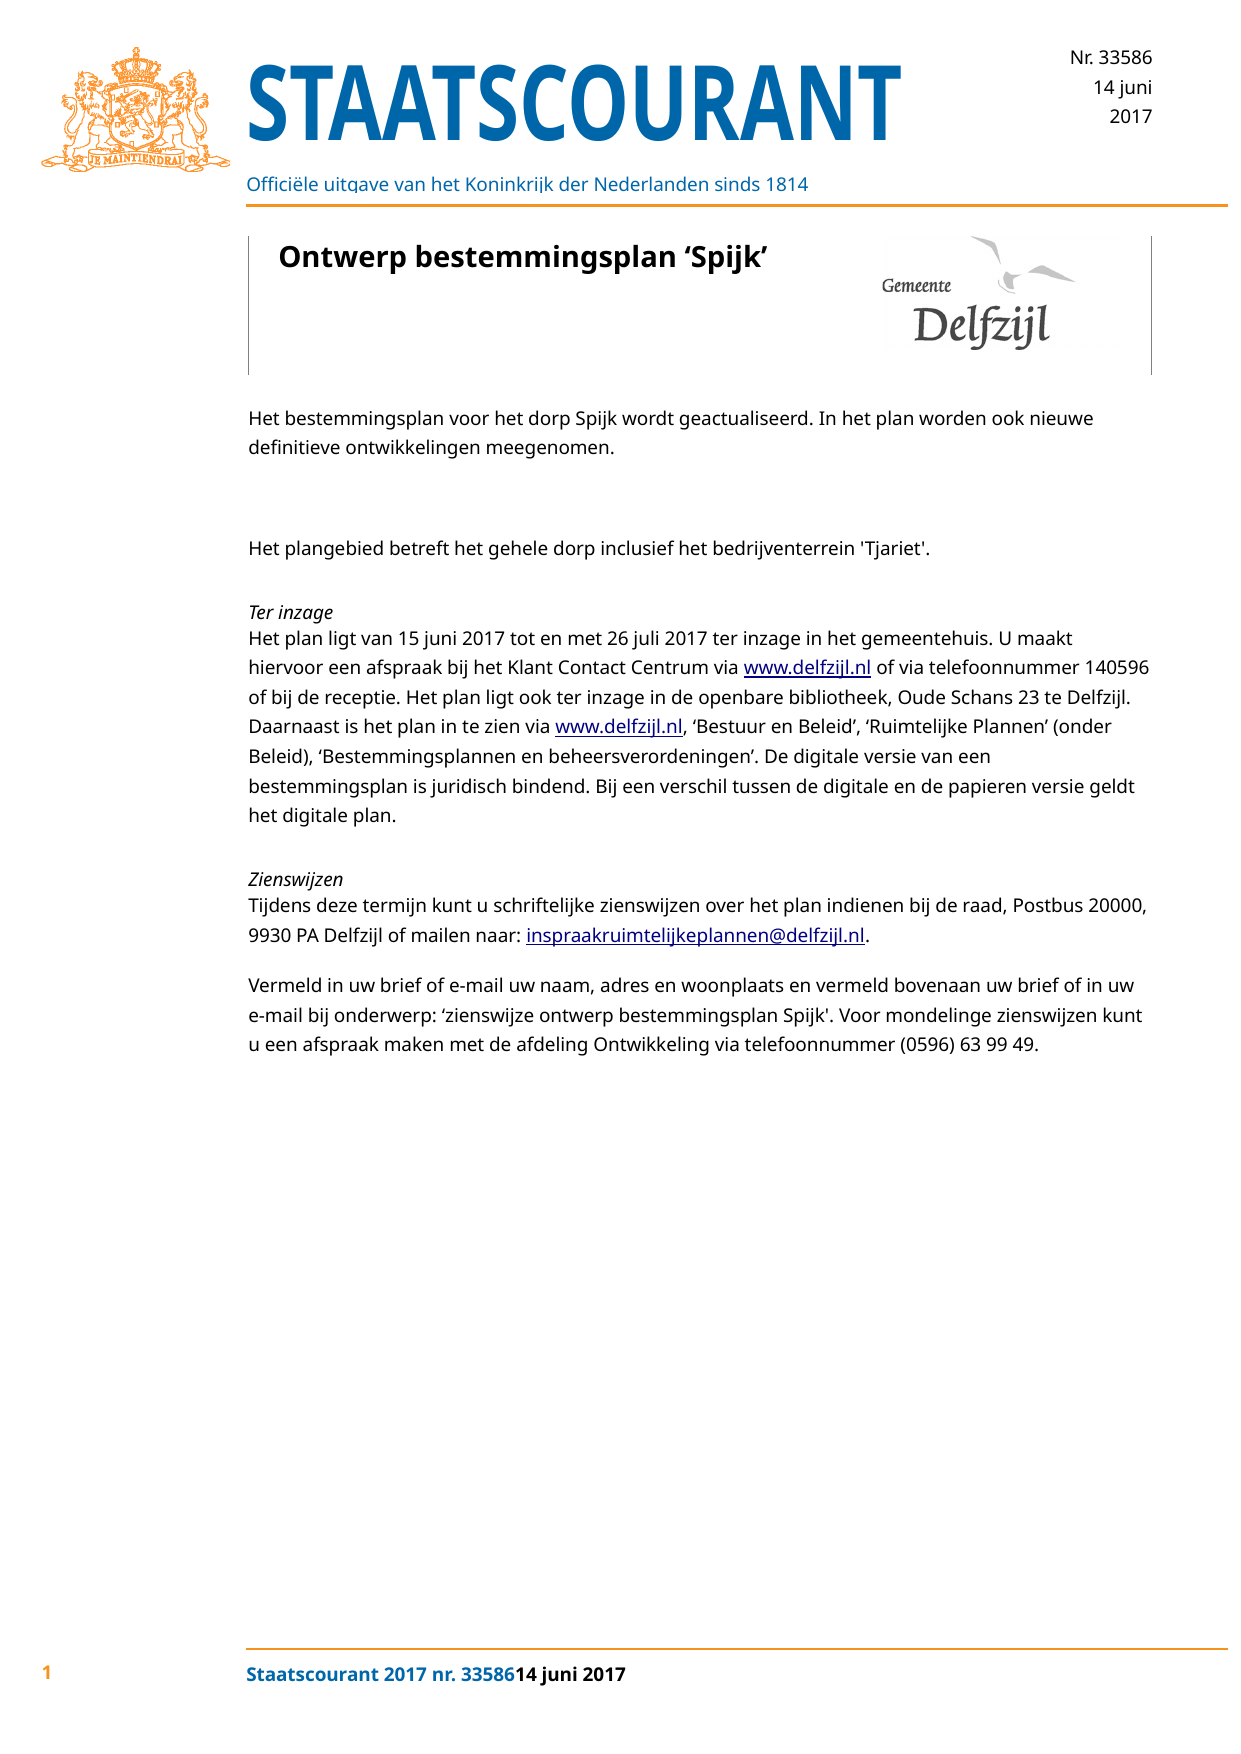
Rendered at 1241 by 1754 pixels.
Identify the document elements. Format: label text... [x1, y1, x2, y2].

text Het plangebied betreft het gehele dorp inclusief het bedrijventerrein 'Tjariet'. [248, 535, 1152, 561]
picture [882, 236, 1119, 350]
table_header Ontwerp bestemmingsplan ‘Spijk’ [249, 236, 850, 375]
table_header [850, 236, 1151, 375]
text Het plan ligt van 15 juni 2017 tot en met 26 juli 2017 ter inzage in het gemeentehuis. U maakt hiervoor een afspraak bij het Klant Contact Centrum via www.delfzijl.nl of via telefoonnummer 140596 of bij de receptie. Het plan ligt ook ter inzage in de openbare bibliotheek, Oude Schans 23 te Delfzijl. Daarnaast is het plan in te zien via www.delfzijl.nl, ‘Bestuur en Beleid’, ‘Ruimtelijke Plannen’ (onder Beleid), ‘Bestemmingsplannen en beheersverordeningen’. De digitale versie van een bestemmingsplan is juridisch bindend. Bij een verschil tussen de digitale en de papieren versie geldt het digitale plan. [248, 625, 1152, 828]
text Tijdens deze termijn kunt u schriftelijke zienswijzen over het plan indienen bij de raad, Postbus 20000, 9930 PA Delfzijl of mailen naar: inspraakruimtelijkeplannen@delfzijl.nl. [248, 892, 1152, 947]
text Zienswijzen [248, 866, 1152, 892]
picture [41, 47, 231, 172]
text Vermeld in uw brief of e-mail uw naam, adres en woonplaats en vermeld bovenaan uw brief of in uw e-mail bij onderwerp: ‘zienswijze ontwerp bestemmingsplan Spijk'. Voor mondelinge zienswijzen kunt u een afspraak maken met de afdeling Ontwikkeling via telefoonnummer (0596) 63 99 49. [248, 972, 1152, 1057]
text Het bestemmingsplan voor het dorp Spijk wordt geactualiseerd. In het plan worden ook nieuwe definitieve ontwikkelingen meegenomen. [248, 405, 1152, 460]
text Ter inzage [248, 599, 1152, 625]
